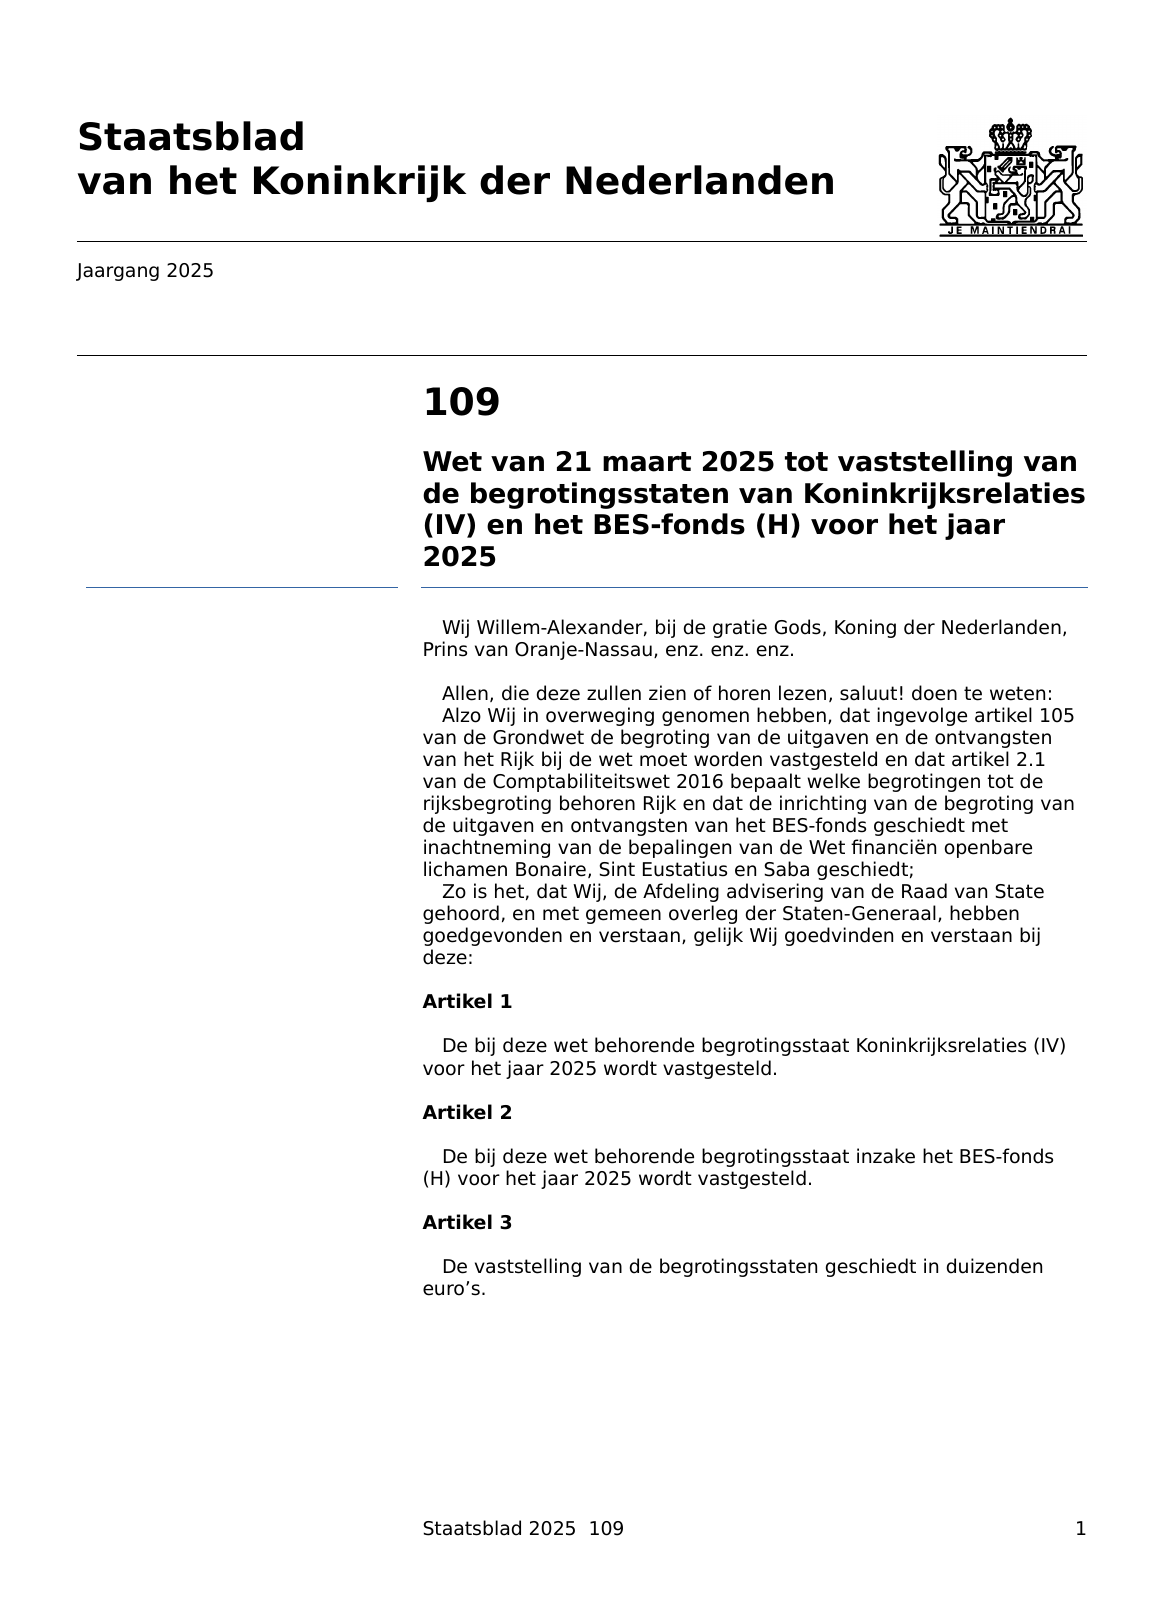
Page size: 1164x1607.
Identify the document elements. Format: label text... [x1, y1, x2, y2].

text Wet van 21 maart 2025 tot vaststelling van de begrotingsstaten van Koninkrijksrelaties (IV) en het BES-fonds (H) voor het jaar 2025 [422, 447, 1087, 573]
text Zo is het, dat Wij, de Afdeling advisering van de Raad van State gehoord, en met gemeen overleg der Staten-Generaal, hebben goedgevonden en verstaan, gelijk Wij goedvinden en verstaan bij deze: [422, 881, 1087, 969]
table_header Staatsblad van het Koninkrijk der Nederlanden [77, 100, 886, 241]
picture [936, 115, 1087, 240]
subtitle Artikel 2 [422, 1102, 1087, 1123]
subtitle Artikel 1 [422, 991, 1087, 1013]
table_cell Jaargang 2025 [77, 242, 1087, 355]
subtitle Artikel 3 [422, 1212, 1087, 1234]
text Allen, die deze zullen zien of horen lezen, saluut! doen te weten: [422, 683, 1087, 705]
text Wij Willem-Alexander, bij de gratie Gods, Koning der Nederlanden, Prins van Oranje-Nassau, enz. enz. enz. [422, 617, 1087, 661]
table_header [886, 100, 1087, 241]
text De vaststelling van de begrotingsstaten geschiedt in duizenden euro’s. [422, 1256, 1087, 1300]
text Alzo Wij in overweging genomen hebben, dat ingevolge artikel 105 van de Grondwet de begroting van de uitgaven en de ontvangsten van het Rijk bij de wet moet worden vastgesteld en dat artikel 2.1 van de Comptabiliteitswet 2016 bepaalt welke begrotingen tot de rijksbegroting behoren Rijk en dat de inrichting van de begroting van de uitgaven en ontvangsten van het BES-fonds geschiedt met inachtneming van de bepalingen van de Wet financiën openbare lichamen Bonaire, Sint Eustatius en Saba geschiedt; [422, 705, 1087, 881]
text De bij deze wet behorende begrotingsstaat Koninkrijksrelaties (IV) voor het jaar 2025 wordt vastgesteld. [422, 1035, 1087, 1079]
subtitle 109 [422, 381, 1087, 424]
text De bij deze wet behorende begrotingsstaat inzake het BES-fonds (H) voor het jaar 2025 wordt vastgesteld. [422, 1146, 1087, 1190]
